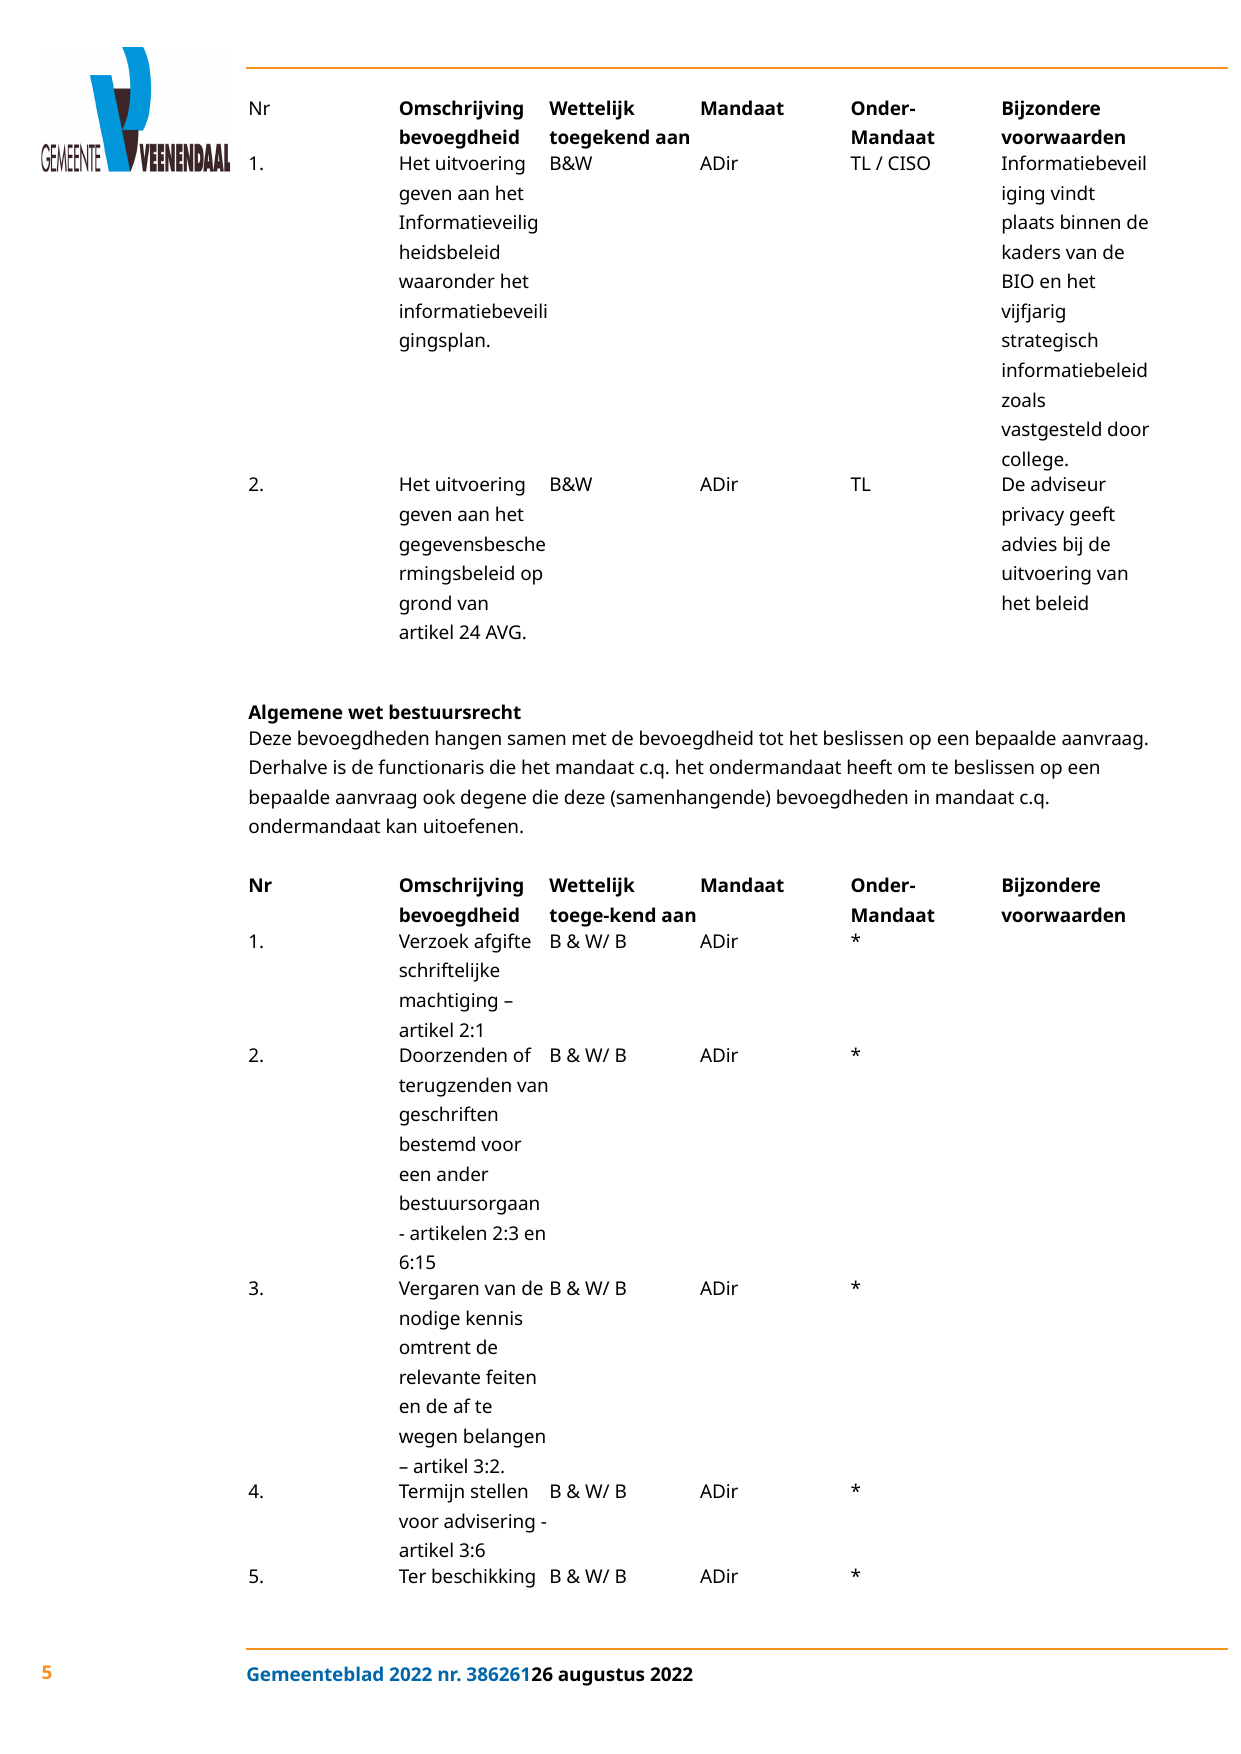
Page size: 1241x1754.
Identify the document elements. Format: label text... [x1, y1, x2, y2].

table_cell B & W/ B [549, 1564, 700, 1589]
table_header Bijzondere voorwaarden [1001, 873, 1152, 928]
table_cell Het uitvoering geven aan het Informatieveiligheidsbeleid waaronder het informatiebeveiligingsplan. [399, 150, 549, 472]
table_header Bijzondere voorwaarden [1001, 95, 1152, 150]
table_cell [248, 1564, 398, 1589]
table_cell ADir [700, 150, 850, 472]
table_header Onder- Mandaat [850, 95, 1001, 150]
table_cell De adviseur privacy geeft advies bij de uitvoering van het beleid [1001, 472, 1152, 645]
table_cell Informatiebeveiliging vindt plaats binnen de kaders van de BIO en het vijfjarig strategisch informatiebeleid zoals vastgesteld door college. [1001, 150, 1152, 472]
table_cell ADir [700, 1275, 850, 1478]
table_cell [1001, 1564, 1152, 1589]
table_cell Verzoek afgifte schriftelijke machtiging – artikel 2:1 [399, 928, 549, 1042]
text Deze bevoegdheden hangen samen met de bevoegdheid tot het beslissen op een bepaalde aanvraag. Derhalve is de functionaris die het mandaat c.q. het ondermandaat heeft om te beslissen op een bepaalde aanvraag ook degene die deze (samenhangende) bevoegdheden in mandaat c.q. ondermandaat kan uitoefenen. [248, 725, 1152, 839]
table_cell TL / CISO [850, 150, 1001, 472]
table_cell B & W/ B [549, 1275, 700, 1478]
table_cell 1. [248, 150, 398, 472]
table_cell [248, 1275, 398, 1478]
table_cell Vergaren van de nodige kennis omtrent de relevante feiten en de af te wegen belangen – artikel 3:2. [399, 1275, 549, 1478]
table_cell [1001, 1275, 1152, 1478]
table_cell B&W [549, 472, 700, 645]
picture [41, 47, 130, 172]
table_header Wettelijk toege-kend aan [549, 873, 700, 928]
table_header Omschrijving bevoegdheid [399, 95, 549, 150]
table_cell B&W [549, 150, 700, 472]
table_header Wettelijk toegekend aan [549, 95, 700, 150]
table_cell [248, 928, 398, 1042]
table_cell B & W/ B [549, 928, 700, 1042]
table_cell ADir [700, 472, 850, 645]
table_cell * [850, 1564, 1001, 1589]
table_header Mandaat [700, 95, 850, 150]
table_cell 2. [248, 472, 398, 645]
table_cell * [850, 928, 1001, 1042]
table_cell Doorzenden of terugzenden van geschriften bestemd voor een ander bestuursorgaan - artikelen 2:3 en 6:15 [399, 1043, 549, 1275]
table_cell [248, 1043, 398, 1275]
table_cell [1001, 1043, 1152, 1275]
table_cell Termijn stellen voor advisering - artikel 3:6 [399, 1479, 549, 1563]
table_cell TL [850, 472, 1001, 645]
table_cell ADir [700, 1479, 850, 1563]
table_cell B & W/ B [549, 1043, 700, 1275]
table_header Mandaat [700, 873, 850, 928]
table_header Nr [248, 95, 398, 150]
table_cell [248, 1479, 398, 1563]
table_cell B & W/ B [549, 1479, 700, 1563]
text Algemene wet bestuursrecht [248, 699, 1152, 725]
table_cell * [850, 1043, 1001, 1275]
table_cell * [850, 1479, 1001, 1563]
table_cell ADir [700, 1043, 850, 1275]
table_cell Het uitvoering geven aan het gegevensbeschermingsbeleid op grond van artikel 24 AVG. [399, 472, 549, 645]
table_cell ADir [700, 1564, 850, 1589]
table_header Omschrijving bevoegdheid [399, 873, 549, 928]
table_header Nr [248, 873, 398, 928]
table_cell Ter beschikking [399, 1564, 549, 1589]
table_cell [1001, 928, 1152, 1042]
table_cell [1001, 1479, 1152, 1563]
table_header Onder- Mandaat [850, 873, 1001, 928]
picture [123, 47, 231, 172]
table_cell * [850, 1275, 1001, 1478]
table_cell ADir [700, 928, 850, 1042]
